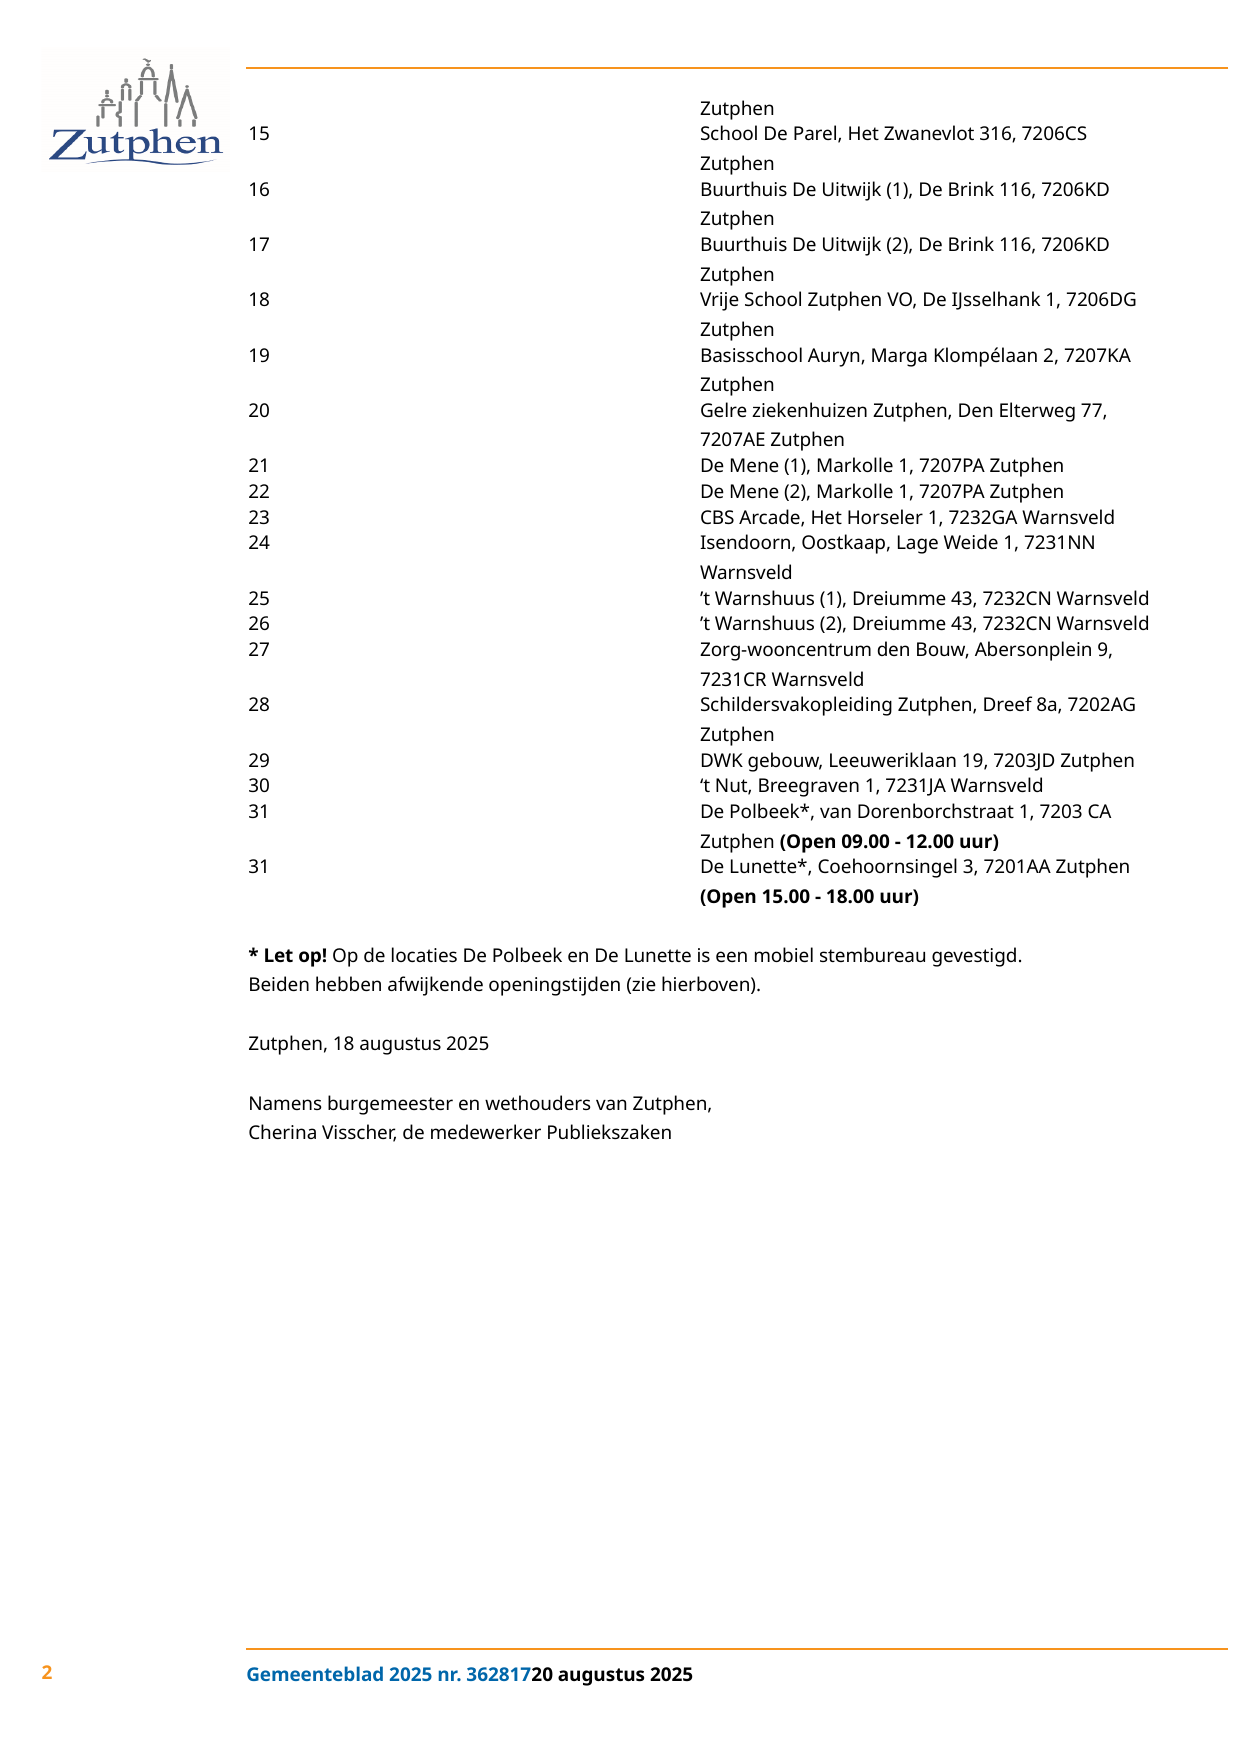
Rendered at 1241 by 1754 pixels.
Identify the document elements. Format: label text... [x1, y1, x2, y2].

table_cell 25 [248, 585, 700, 611]
text Cherina Visscher, de medewerker Publiekszaken [248, 1119, 1152, 1145]
table_cell 19 [248, 342, 700, 397]
table_cell De Mene (1), Markolle 1, 7207PA Zutphen [700, 453, 1152, 478]
table_cell 27 [248, 636, 700, 692]
table_cell 30 [248, 773, 700, 798]
table_cell Buurthuis De Uitwijk (1), De Brink 116, 7206KD Zutphen [700, 176, 1152, 231]
table_cell Basisschool Auryn, Marga Klompélaan 2, 7207KA Zutphen [700, 342, 1152, 397]
table_cell Isendoorn, Oostkaap, Lage Weide 1, 7231NN Warnsveld [700, 530, 1152, 585]
text Zutphen, 18 augustus 2025 [248, 1031, 1152, 1056]
table_cell 23 [248, 504, 700, 529]
table_cell DWK gebouw, Leeuweriklaan 19, 7203JD Zutphen [700, 747, 1152, 773]
table_cell Buurthuis De Uitwijk (2), De Brink 116, 7206KD Zutphen [700, 231, 1152, 286]
table_cell ’t Warnshuus (2), Dreiumme 43, 7232CN Warnsveld [700, 611, 1152, 636]
table_cell 31 [248, 854, 700, 909]
text * Let op! Op de locaties De Polbeek en De Lunette is een mobiel stembureau gevestigd. [248, 942, 1152, 968]
text Namens burgemeester en wethouders van Zutphen, [248, 1090, 1152, 1116]
table_cell 18 [248, 286, 700, 342]
text Beiden hebben afwijkende openingstijden (zie hierboven). [248, 971, 1152, 997]
table_cell CBS Arcade, Het Horseler 1, 7232GA Warnsveld [700, 504, 1152, 529]
table_cell 22 [248, 478, 700, 504]
table_cell Zorg-wooncentrum den Bouw, Abersonplein 9, 7231CR Warnsveld [700, 636, 1152, 692]
table_cell 16 [248, 176, 700, 231]
picture [41, 47, 231, 172]
table_cell De Polbeek*, van Dorenborchstraat 1, 7203 CA Zutphen (Open 09.00 - 12.00 uur) [700, 799, 1152, 854]
table_cell 15 [248, 121, 700, 176]
table_cell 31 [248, 799, 700, 854]
table_cell [248, 95, 700, 121]
table_cell 21 [248, 453, 700, 478]
table_cell Zutphen [700, 95, 1152, 121]
table_cell Vrije School Zutphen VO, De IJsselhank 1, 7206DG Zutphen [700, 286, 1152, 342]
table_cell De Mene (2), Markolle 1, 7207PA Zutphen [700, 478, 1152, 504]
table_cell Schildersvakopleiding Zutphen, Dreef 8a, 7202AG Zutphen [700, 692, 1152, 747]
table_cell ’t Warnshuus (1), Dreiumme 43, 7232CN Warnsveld [700, 585, 1152, 611]
table_cell 20 [248, 397, 700, 452]
table_cell ‘t Nut, Breegraven 1, 7231JA Warnsveld [700, 773, 1152, 798]
table_cell De Lunette*, Coehoornsingel 3, 7201AA Zutphen (Open 15.00 - 18.00 uur) [700, 854, 1152, 909]
table_cell School De Parel, Het Zwanevlot 316, 7206CS Zutphen [700, 121, 1152, 176]
table_cell 24 [248, 530, 700, 585]
table_cell 26 [248, 611, 700, 636]
table_cell Gelre ziekenhuizen Zutphen, Den Elterweg 77, 7207AE Zutphen [700, 397, 1152, 452]
table_cell 17 [248, 231, 700, 286]
table_cell 29 [248, 747, 700, 773]
table_cell 28 [248, 692, 700, 747]
